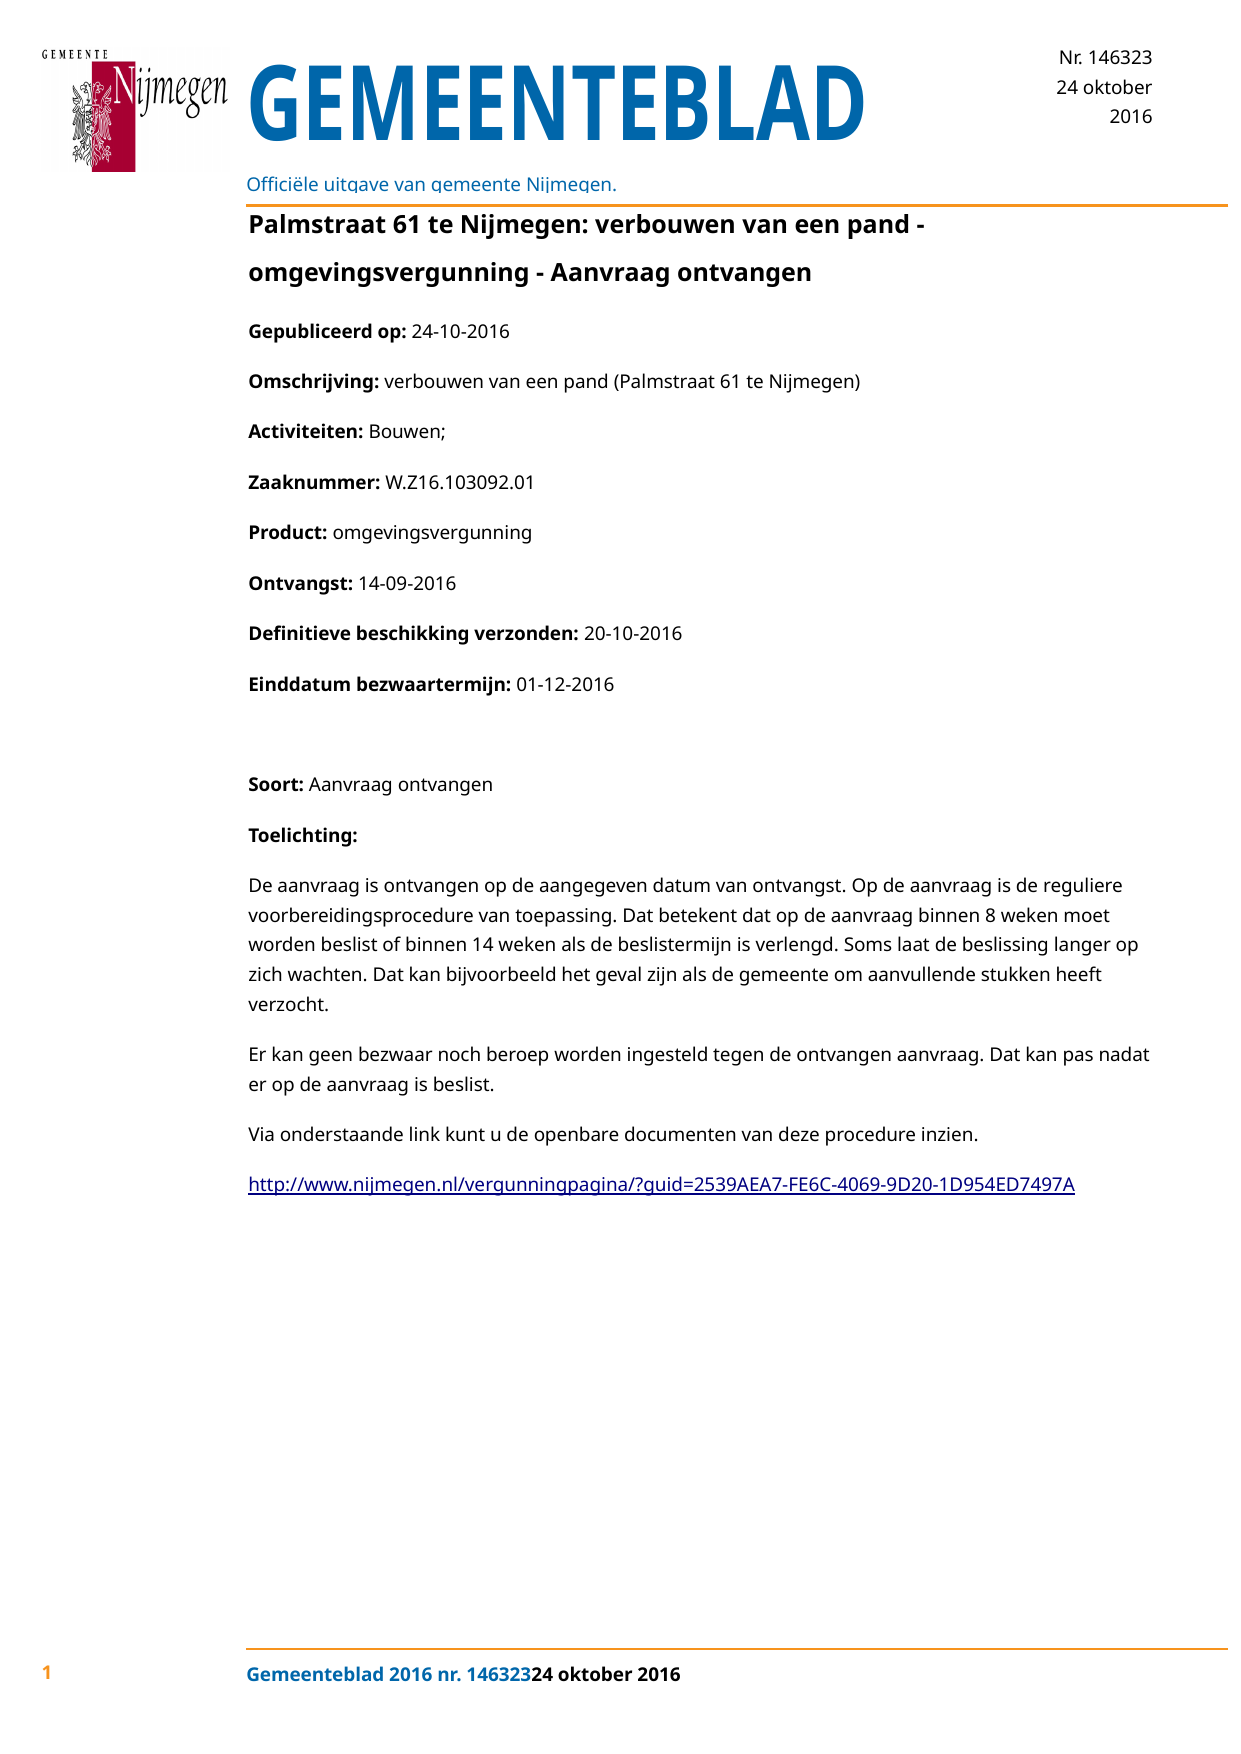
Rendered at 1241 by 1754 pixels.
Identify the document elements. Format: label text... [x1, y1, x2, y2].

text Gepubliceerd op: 24-10-2016 [248, 318, 1152, 344]
text De aanvraag is ontvangen op de aangegeven datum van ontvangst. Op de aanvraag is de reguliere voorbereidingsprocedure van toepassing. Dat betekent dat op de aanvraag binnen 8 weken moet worden beslist of binnen 14 weken als de beslistermijn is verlengd. Soms laat de beslissing langer op zich wachten. Dat kan bijvoorbeeld het geval zijn als de gemeente om aanvullende stukken heeft verzocht. [248, 872, 1152, 1017]
text Toelichting: [248, 822, 1152, 848]
text Zaaknummer: W.Z16.103092.01 [248, 469, 1152, 495]
text Activiteiten: Bouwen; [248, 419, 1152, 444]
text Palmstraat 61 te Nijmegen: verbouwen van een pand - omgevingsvergunning - Aanvraag ontvangen [248, 207, 1152, 288]
text http://www.nijmegen.nl/vergunningpagina/?guid=2539AEA7-FE6C-4069-9D20-1D954ED7497A [248, 1172, 1152, 1197]
text Via onderstaande link kunt u de openbare documenten van deze procedure inzien. [248, 1121, 1152, 1147]
text Ontvangst: 14-09-2016 [248, 570, 1152, 596]
text Definitieve beschikking verzonden: 20-10-2016 [248, 620, 1152, 646]
text Er kan geen bezwaar noch beroep worden ingesteld tegen de ontvangen aanvraag. Dat kan pas nadat er op de aanvraag is beslist. [248, 1041, 1152, 1097]
picture [41, 47, 231, 172]
text Soort: Aanvraag ontvangen [248, 772, 1152, 797]
text Einddatum bezwaartermijn: 01-12-2016 [248, 671, 1152, 697]
text Omschrijving: verbouwen van een pand (Palmstraat 61 te Nijmegen) [248, 368, 1152, 394]
text Product: omgevingsvergunning [248, 519, 1152, 545]
